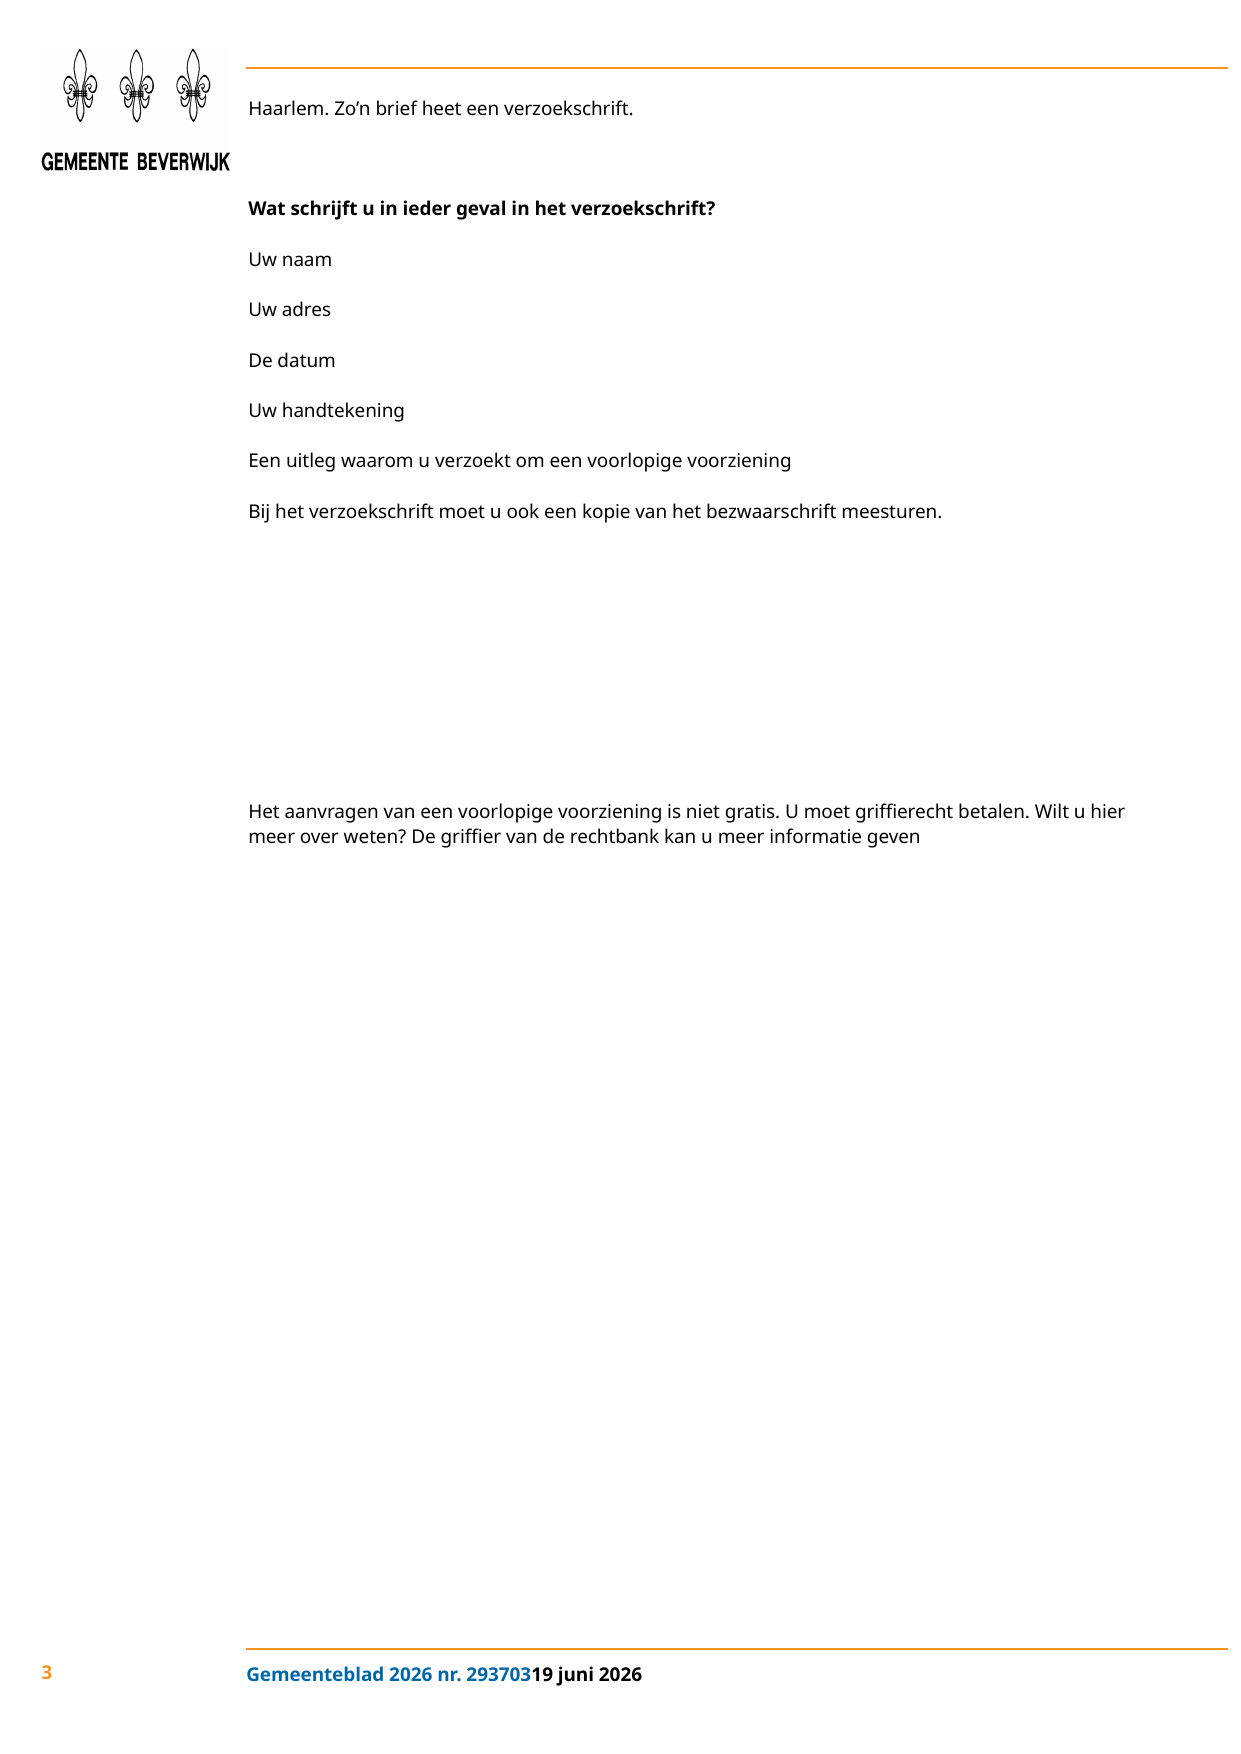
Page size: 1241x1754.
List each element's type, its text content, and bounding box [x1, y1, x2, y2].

text Uw handtekening [248, 397, 1152, 423]
text Het aanvragen van een voorlopige voorziening is niet gratis. U moet griffierecht betalen. Wilt u hier meer over weten? De griffier van de rechtbank kan u meer informatie geven [248, 798, 1152, 849]
text Een uitleg waarom u verzoekt om een voorlopige voorziening [248, 448, 1152, 473]
text Wat schrijft u in ieder geval in het verzoekschrift? [248, 196, 1152, 221]
text Haarlem. Zo’n brief heet een verzoekschrift. [248, 95, 1152, 121]
text Uw naam [248, 246, 1152, 272]
text Uw adres [248, 296, 1152, 322]
text Bij het verzoekschrift moet u ook een kopie van het bezwaarschrift meesturen. [248, 498, 1152, 524]
text De datum [248, 347, 1152, 373]
picture [41, 47, 231, 172]
